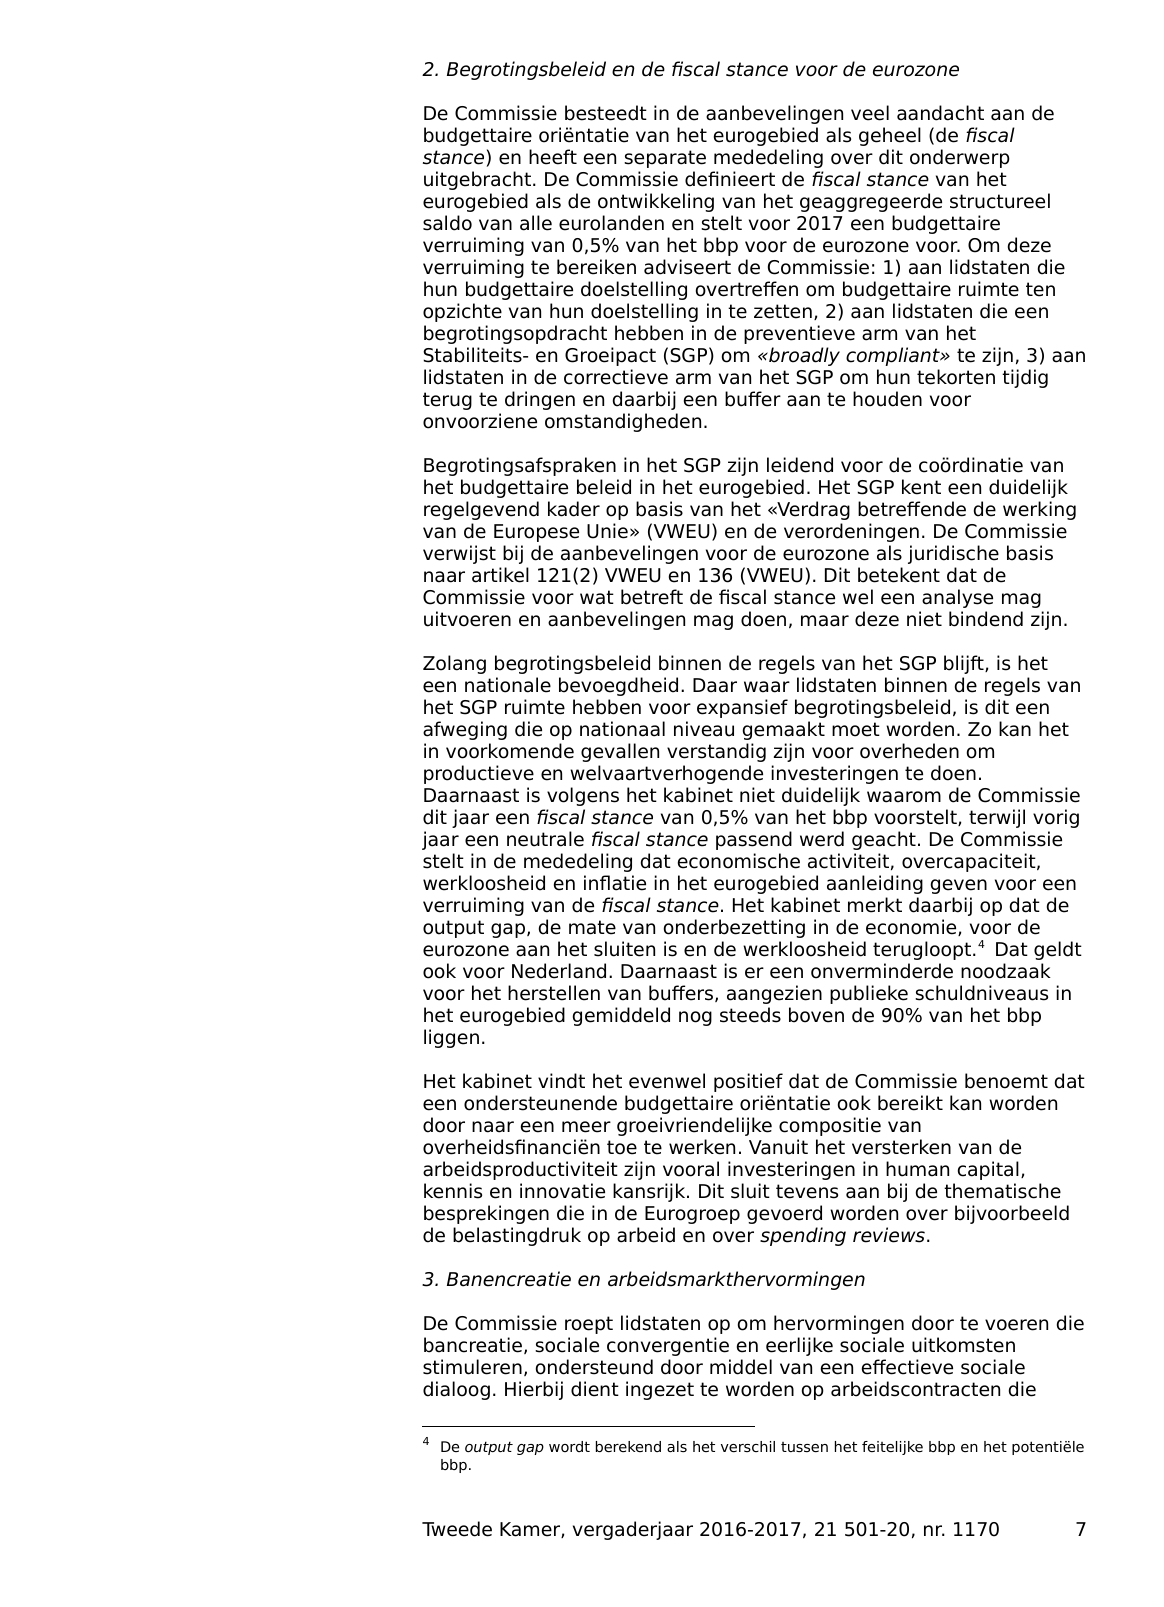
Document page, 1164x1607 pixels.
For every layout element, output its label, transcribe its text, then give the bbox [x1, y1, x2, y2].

text Zolang begrotingsbeleid binnen de regels van het SGP blijft, is het een nationale bevoegdheid. Daar waar lidstaten binnen de regels van het SGP ruimte hebben voor expansief begrotingsbeleid, is dit een afweging die op nationaal niveau gemaakt moet worden. Zo kan het in voorkomende gevallen verstandig zijn voor overheden om productieve en welvaartverhogende investeringen te doen. [422, 653, 1087, 785]
text Daarnaast is volgens het kabinet niet duidelijk waarom de Commissie dit jaar een fiscal stance van 0,5% van het bbp voorstelt, terwijl vorig jaar een neutrale fiscal stance passend werd geacht. De Commissie stelt in de mededeling dat economische activiteit, overcapaciteit, werkloosheid en inflatie in het eurogebied aanleiding geven voor een verruiming van de fiscal stance. Het kabinet merkt daarbij op dat de output gap, de mate van onderbezetting in de economie, voor de eurozone aan het sluiten is en de werkloosheid terugloopt. Dat geldt ook voor Nederland. Daarnaast is er een onverminderde noodzaak voor het herstellen van buffers, aangezien publieke schuldniveaus in het eurogebied gemiddeld nog steeds boven de 90% van het bbp liggen. [422, 785, 1087, 1049]
text Het kabinet vindt het evenwel positief dat de Commissie benoemt dat een ondersteunende budgettaire oriëntatie ook bereikt kan worden door naar een meer groeivriendelijke compositie van overheidsfinanciën toe te werken. Vanuit het versterken van de arbeidsproductiviteit zijn vooral investeringen in human capital, kennis en innovatie kansrijk. Dit sluit tevens aan bij de thematische besprekingen die in de Eurogroep gevoerd worden over bijvoorbeeld de belastingdruk op arbeid en over spending reviews. [422, 1071, 1087, 1247]
text De output gap wordt berekend als het verschil tussen het feitelijke bbp en het potentiële bbp. [422, 1435, 1087, 1474]
text De Commissie besteedt in de aanbevelingen veel aandacht aan de budgettaire oriëntatie van het eurogebied als geheel (de fiscal stance) en heeft een separate mededeling over dit onderwerp uitgebracht. De Commissie definieert de fiscal stance van het eurogebied als de ontwikkeling van het geaggregeerde structureel saldo van alle eurolanden en stelt voor 2017 een budgettaire verruiming van 0,5% van het bbp voor de eurozone voor. Om deze verruiming te bereiken adviseert de Commissie: 1) aan lidstaten die hun budgettaire doelstelling overtreffen om budgettaire ruimte ten opzichte van hun doelstelling in te zetten, 2) aan lidstaten die een begrotingsopdracht hebben in de preventieve arm van het Stabiliteits- en Groeipact (SGP) om «broadly compliant» te zijn, 3) aan lidstaten in de correctieve arm van het SGP om hun tekorten tijdig terug te dringen en daarbij een buffer aan te houden voor onvoorziene omstandigheden. [422, 103, 1087, 433]
subtitle 3. Banencreatie en arbeidsmarkthervormingen [422, 1269, 1087, 1291]
subtitle 2. Begrotingsbeleid en de fiscal stance voor de eurozone [422, 59, 1087, 81]
text Begrotingsafspraken in het SGP zijn leidend voor de coördinatie van het budgettaire beleid in het eurogebied. Het SGP kent een duidelijk regelgevend kader op basis van het «Verdrag betreffende de werking van de Europese Unie» (VWEU) en de verordeningen. De Commissie verwijst bij de aanbevelingen voor de eurozone als juridische basis naar artikel 121(2) VWEU en 136 (VWEU). Dit betekent dat de Commissie voor wat betreft de fiscal stance wel een analyse mag uitvoeren en aanbevelingen mag doen, maar deze niet bindend zijn. [422, 455, 1087, 631]
text De Commissie roept lidstaten op om hervormingen door te voeren die bancreatie, sociale convergentie en eerlijke sociale uitkomsten stimuleren, ondersteund door middel van een effectieve sociale dialoog. Hierbij dient ingezet te worden op arbeidscontracten die [422, 1313, 1087, 1401]
